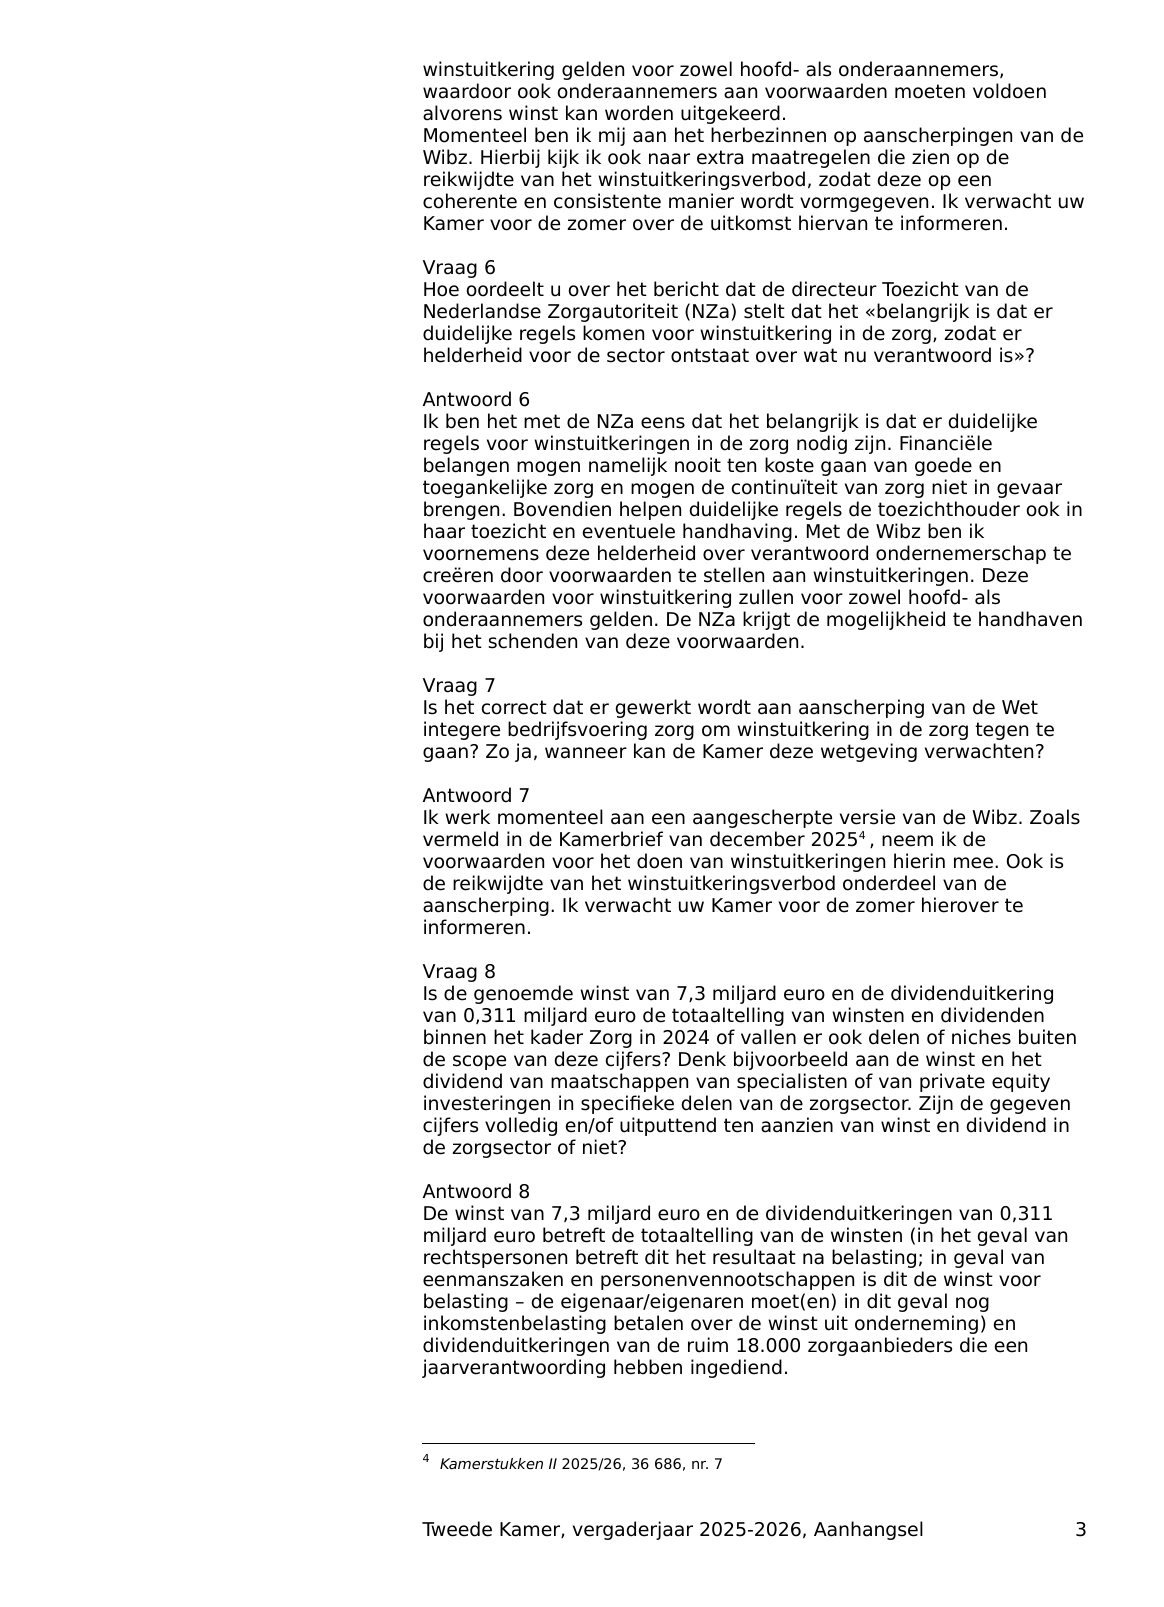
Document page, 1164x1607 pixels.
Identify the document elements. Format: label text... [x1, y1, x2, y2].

text Vraag 7 [422, 675, 1087, 697]
text Ik werk momenteel aan een aangescherpte versie van de Wibz. Zoals vermeld in de Kamerbrief van december 2025, neem ik de voorwaarden voor het doen van winstuitkeringen hierin mee. Ook is de reikwijdte van het winstuitkeringsverbod onderdeel van de aanscherping. Ik verwacht uw Kamer voor de zomer hierover te informeren. [422, 807, 1087, 939]
text Is het correct dat er gewerkt wordt aan aanscherping van de Wet integere bedrijfsvoering zorg om winstuitkering in de zorg tegen te gaan? Zo ja, wanneer kan de Kamer deze wetgeving verwachten? [422, 697, 1087, 763]
text Is de genoemde winst van 7,3 miljard euro en de dividenduitkering van 0,311 miljard euro de totaaltelling van winsten en dividenden binnen het kader Zorg in 2024 of vallen er ook delen of niches buiten de scope van deze cijfers? Denk bijvoorbeeld aan de winst en het dividend van maatschappen van specialisten of van private equity investeringen in specifieke delen van de zorgsector. Zijn de gegeven cijfers volledig en/of uitputtend ten aanzien van winst en dividend in de zorgsector of niet? [422, 983, 1087, 1159]
text Antwoord 7 [422, 785, 1087, 807]
text Kamerstukken II 2025/26, 36 686, nr. 7 [422, 1452, 1087, 1474]
text winstuitkering gelden voor zowel hoofd- als onderaannemers, waardoor ook onderaannemers aan voorwaarden moeten voldoen alvorens winst kan worden uitgekeerd. [422, 59, 1087, 125]
text Hoe oordeelt u over het bericht dat de directeur Toezicht van de Nederlandse Zorgautoriteit (NZa) stelt dat het «belangrijk is dat er duidelijke regels komen voor winstuitkering in de zorg, zodat er helderheid voor de sector ontstaat over wat nu verantwoord is»? [422, 279, 1087, 367]
text Momenteel ben ik mij aan het herbezinnen op aanscherpingen van de Wibz. Hierbij kijk ik ook naar extra maatregelen die zien op de reikwijdte van het winstuitkeringsverbod, zodat deze op een coherente en consistente manier wordt vormgegeven. Ik verwacht uw Kamer voor de zomer over de uitkomst hiervan te informeren. [422, 125, 1087, 235]
text Ik ben het met de NZa eens dat het belangrijk is dat er duidelijke regels voor winstuitkeringen in de zorg nodig zijn. Financiële belangen mogen namelijk nooit ten koste gaan van goede en toegankelijke zorg en mogen de continuïteit van zorg niet in gevaar brengen. Bovendien helpen duidelijke regels de toezichthouder ook in haar toezicht en eventuele handhaving. Met de Wibz ben ik voornemens deze helderheid over verantwoord ondernemerschap te creëren door voorwaarden te stellen aan winstuitkeringen. Deze voorwaarden voor winstuitkering zullen voor zowel hoofd- als onderaannemers gelden. De NZa krijgt de mogelijkheid te handhaven bij het schenden van deze voorwaarden. [422, 411, 1087, 653]
text Vraag 6 [422, 257, 1087, 279]
text De winst van 7,3 miljard euro en de dividenduitkeringen van 0,311 miljard euro betreft de totaaltelling van de winsten (in het geval van rechtspersonen betreft dit het resultaat na belasting; in geval van eenmanszaken en personenvennootschappen is dit de winst voor belasting – de eigenaar/eigenaren moet(en) in dit geval nog inkomstenbelasting betalen over de winst uit onderneming) en dividenduitkeringen van de ruim 18.000 zorgaanbieders die een jaarverantwoording hebben ingediend. [422, 1203, 1087, 1379]
text Vraag 8 [422, 961, 1087, 983]
text Antwoord 6 [422, 389, 1087, 411]
text Antwoord 8 [422, 1181, 1087, 1203]
